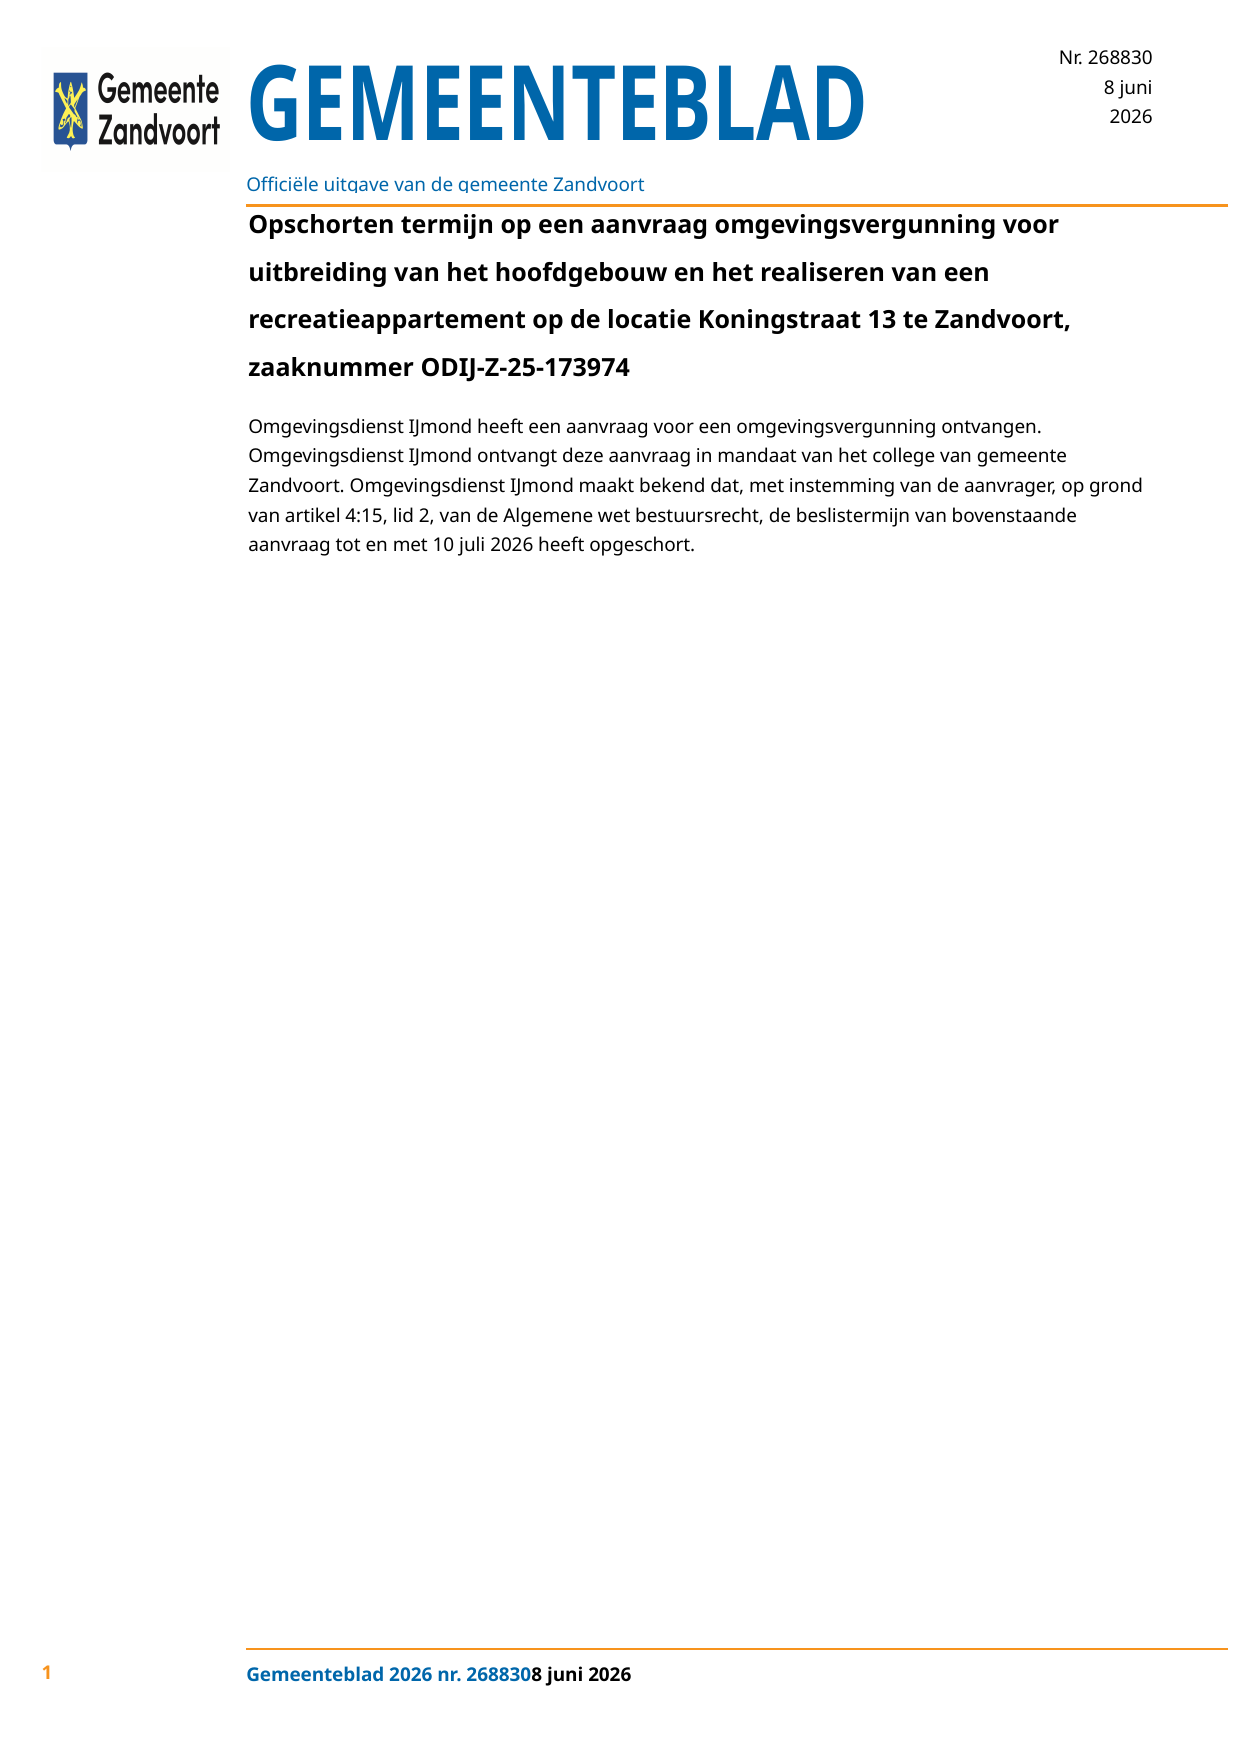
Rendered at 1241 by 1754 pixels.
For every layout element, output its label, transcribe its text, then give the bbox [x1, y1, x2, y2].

text Opschorten termijn op een aanvraag omgevingsvergunning voor uitbreiding van het hoofdgebouw en het realiseren van een recreatieappartement op de locatie Koningstraat 13 te Zandvoort, zaaknummer ODIJ-Z-25-173974 [248, 207, 1152, 384]
picture [41, 47, 231, 172]
text Omgevingsdienst IJmond heeft een aanvraag voor een omgevingsvergunning ontvangen. Omgevingsdienst IJmond ontvangt deze aanvraag in mandaat van het college van gemeente Zandvoort. Omgevingsdienst IJmond maakt bekend dat, met instemming van de aanvrager, op grond van artikel 4:15, lid 2, van de Algemene wet bestuursrecht, de beslistermijn van bovenstaande aanvraag tot en met 10 juli 2026 heeft opgeschort. [248, 413, 1152, 557]
